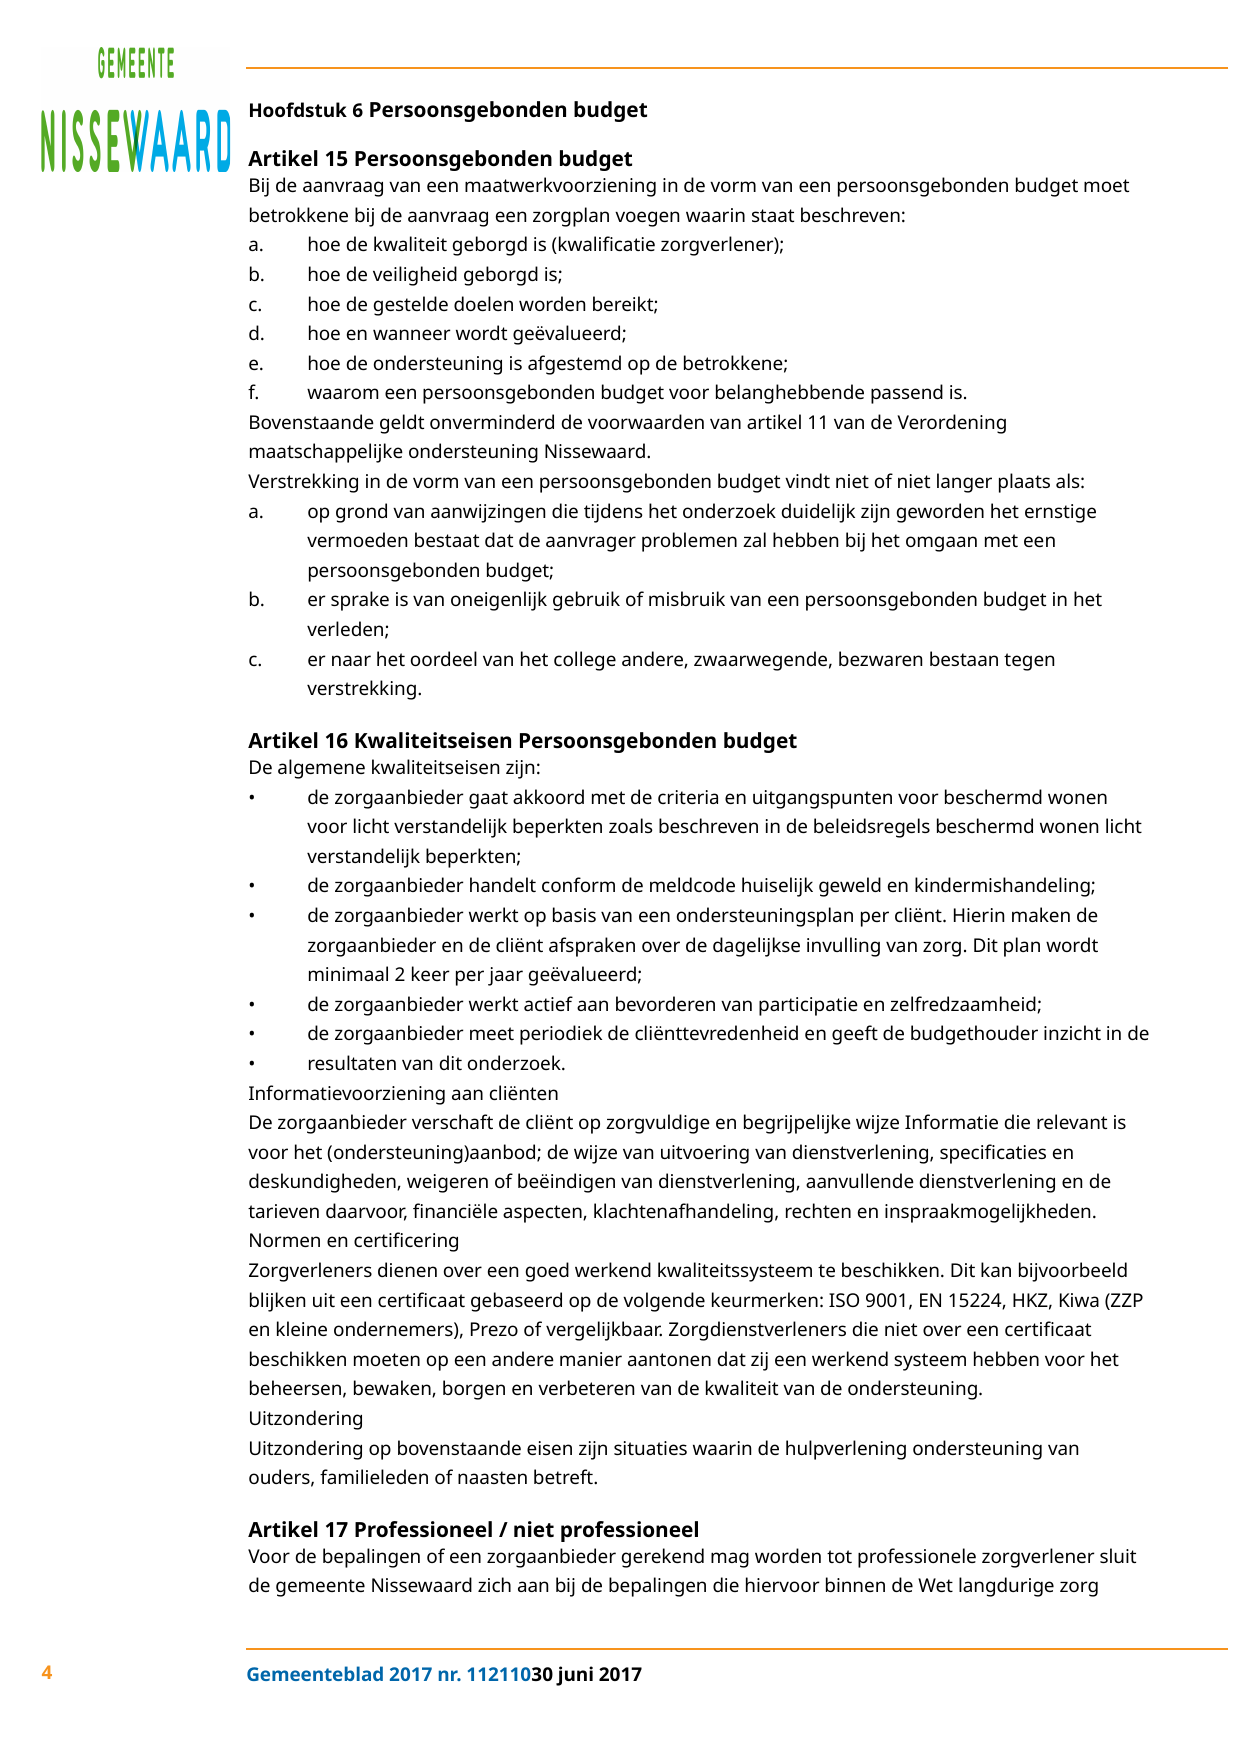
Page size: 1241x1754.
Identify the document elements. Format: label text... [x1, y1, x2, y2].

text Uitzondering [248, 1405, 1152, 1431]
list de zorgaanbieder meet periodiek de cliënttevredenheid en geeft de budgethouder inzicht in de [248, 1021, 1152, 1046]
text Informatievoorziening aan cliënten [248, 1080, 1152, 1105]
list er naar het oordeel van het college andere, zwaarwegende, bezwaren bestaan tegen verstrekking. [248, 646, 1152, 701]
text Artikel 16 Kwaliteitseisen Persoonsgebonden budget [248, 726, 1152, 754]
text Verstrekking in de vorm van een persoonsgebonden budget vindt niet of niet langer plaats als: [248, 468, 1152, 494]
text Normen en certificering [248, 1228, 1152, 1253]
list hoe de kwaliteit geborgd is (kwalificatie zorgverlener); [248, 232, 1152, 257]
text Artikel 15 Persoonsgebonden budget [248, 144, 1152, 172]
text Zorgverleners dienen over een goed werkend kwaliteitssysteem te beschikken. Dit kan bijvoorbeeld blijken uit een certificaat gebaseerd op de volgende keurmerken: ISO 9001, EN 15224, HKZ, Kiwa (ZZP en kleine ondernemers), Prezo of vergelijkbaar. Zorgdienstverleners die niet over een certificaat beschikken moeten op een andere manier aantonen dat zij een werkend systeem hebben voor het beheersen, bewaken, borgen en verbeteren van de kwaliteit van de ondersteuning. [248, 1257, 1152, 1401]
list hoe en wanneer wordt geëvalueerd; [248, 320, 1152, 346]
list hoe de gestelde doelen worden bereikt; [248, 291, 1152, 317]
list er sprake is van oneigenlijk gebruik of misbruik van een persoonsgebonden budget in het verleden; [248, 587, 1152, 642]
picture [41, 47, 231, 172]
list waarom een persoonsgebonden budget voor belanghebbende passend is. [248, 379, 1152, 405]
text Artikel 17 Professioneel / niet professioneel [248, 1515, 1152, 1543]
list hoe de veiligheid geborgd is; [248, 261, 1152, 287]
list op grond van aanwijzingen die tijdens het onderzoek duidelijk zijn geworden het ernstige vermoeden bestaat dat de aanvrager problemen zal hebben bij het omgaan met een persoonsgebonden budget; [248, 498, 1152, 583]
list de zorgaanbieder gaat akkoord met de criteria en uitgangspunten voor beschermd wonen voor licht verstandelijk beperkten zoals beschreven in de beleidsregels beschermd wonen licht verstandelijk beperkten; [248, 784, 1152, 869]
text Bovenstaande geldt onverminderd de voorwaarden van artikel 11 van de Verordening maatschappelijke ondersteuning Nissewaard. [248, 409, 1152, 464]
text Voor de bepalingen of een zorgaanbieder gerekend mag worden tot professionele zorgverlener sluit de gemeente Nissewaard zich aan bij de bepalingen die hiervoor binnen de Wet langdurige zorg [248, 1543, 1152, 1598]
list de zorgaanbieder werkt actief aan bevorderen van participatie en zelfredzaamheid; [248, 991, 1152, 1017]
picture [176, 157, 187, 172]
text De zorgaanbieder verschaft de cliënt op zorgvuldige en begrijpelijke wijze Informatie die relevant is voor het (ondersteuning)aanbod; de wijze van uitvoering van dienstverlening, specificaties en deskundigheden, weigeren of beëindigen van dienstverlening, aanvullende dienstverlening en de tarieven daarvoor, financiële aspecten, klachtenafhandeling, rechten en inspraakmogelijkheden. [248, 1109, 1152, 1224]
text Bij de aanvraag van een maatwerkvoorziening in de vorm van een persoonsgebonden budget moet betrokkene bij de aanvraag een zorgplan voegen waarin staat beschreven: [248, 172, 1152, 228]
list de zorgaanbieder werkt op basis van een ondersteuningsplan per cliënt. Hierin maken de zorgaanbieder en de cliënt afspraken over de dagelijkse invulling van zorg. Dit plan wordt minimaal 2 keer per jaar geëvalueerd; [248, 902, 1152, 987]
text Hoofdstuk 6 Persoonsgebonden budget [248, 95, 1152, 123]
text De algemene kwaliteitseisen zijn: [248, 754, 1152, 780]
list resultaten van dit onderzoek. [248, 1050, 1152, 1076]
text Uitzondering op bovenstaande eisen zijn situaties waarin de hulpverlening ondersteuning van ouders, familieleden of naasten betreft. [248, 1435, 1152, 1490]
picture [201, 122, 206, 138]
picture [222, 122, 227, 160]
picture [200, 151, 206, 172]
list de zorgaanbieder handelt conform de meldcode huiselijk geweld en kindermishandeling; [248, 873, 1152, 898]
list hoe de ondersteuning is afgestemd op de betrokkene; [248, 350, 1152, 376]
picture [154, 157, 165, 172]
